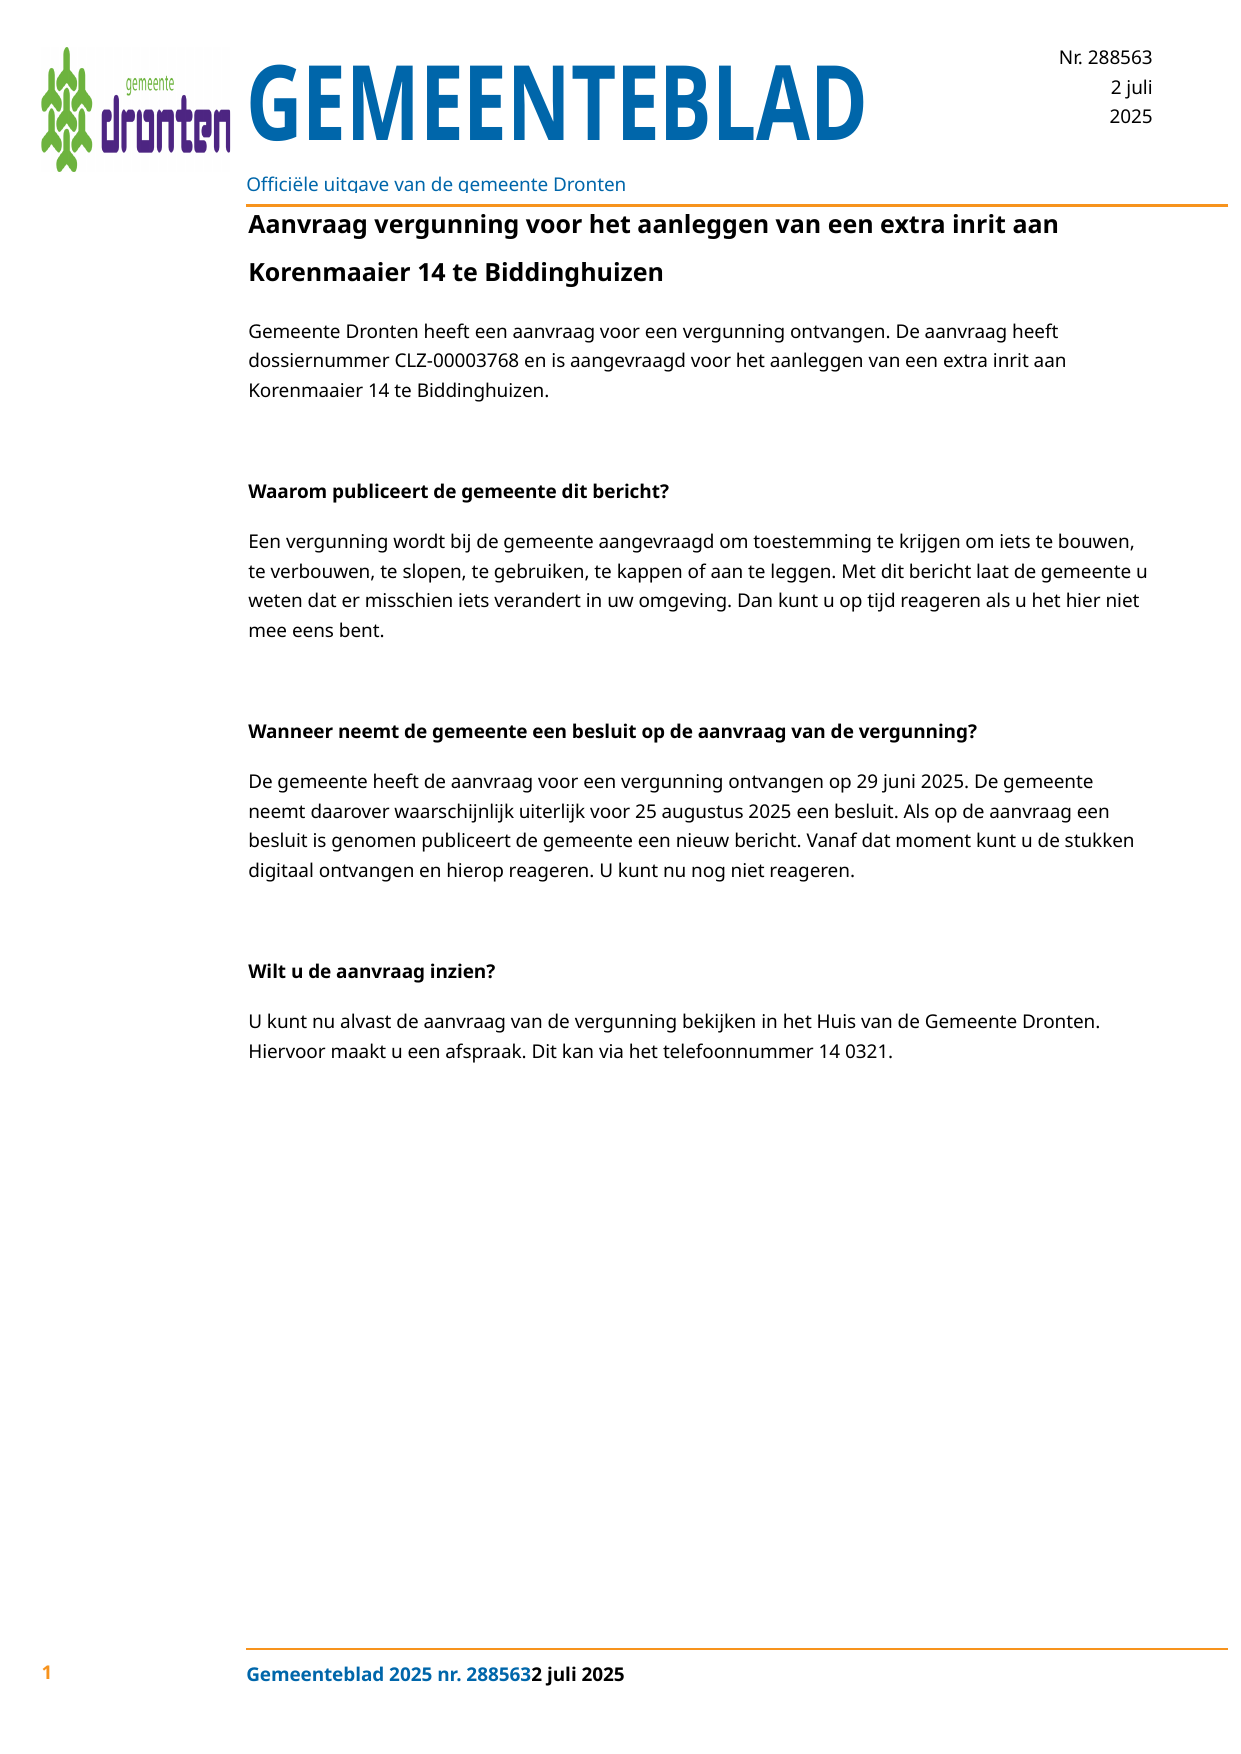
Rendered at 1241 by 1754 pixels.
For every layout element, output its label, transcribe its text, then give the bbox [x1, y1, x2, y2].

text De gemeente heeft de aanvraag voor een vergunning ontvangen op 29 juni 2025. De gemeente neemt daarover waarschijnlijk uiterlijk voor 25 augustus 2025 een besluit. Als op de aanvraag een besluit is genomen publiceert de gemeente een nieuw bericht. Vanaf dat moment kunt u de stukken digitaal ontvangen en hierop reageren. U kunt nu nog niet reageren. [248, 768, 1152, 883]
picture [41, 47, 231, 172]
text Aanvraag vergunning voor het aanleggen van een extra inrit aan Korenmaaier 14 te Biddinghuizen [248, 207, 1152, 288]
text Waarom publiceert de gemeente dit bericht? [248, 478, 1152, 504]
text Een vergunning wordt bij de gemeente aangevraagd om toestemming te krijgen om iets te bouwen, te verbouwen, te slopen, te gebruiken, te kappen of aan te leggen. Met dit bericht laat de gemeente u weten dat er misschien iets verandert in uw omgeving. Dan kunt u op tijd reageren als u het hier niet mee eens bent. [248, 528, 1152, 643]
text Wilt u de aanvraag inzien? [248, 958, 1152, 984]
text Wanneer neemt de gemeente een besluit op de aanvraag van de vergunning? [248, 718, 1152, 744]
text U kunt nu alvast de aanvraag van de vergunning bekijken in het Huis van de Gemeente Dronten. Hiervoor maakt u een afspraak. Dit kan via het telefoonnummer 14 0321. [248, 1008, 1152, 1064]
text Gemeente Dronten heeft een aanvraag voor een vergunning ontvangen. De aanvraag heeft dossiernummer CLZ-00003768 en is aangevraagd voor het aanleggen van een extra inrit aan Korenmaaier 14 te Biddinghuizen. [248, 318, 1152, 403]
